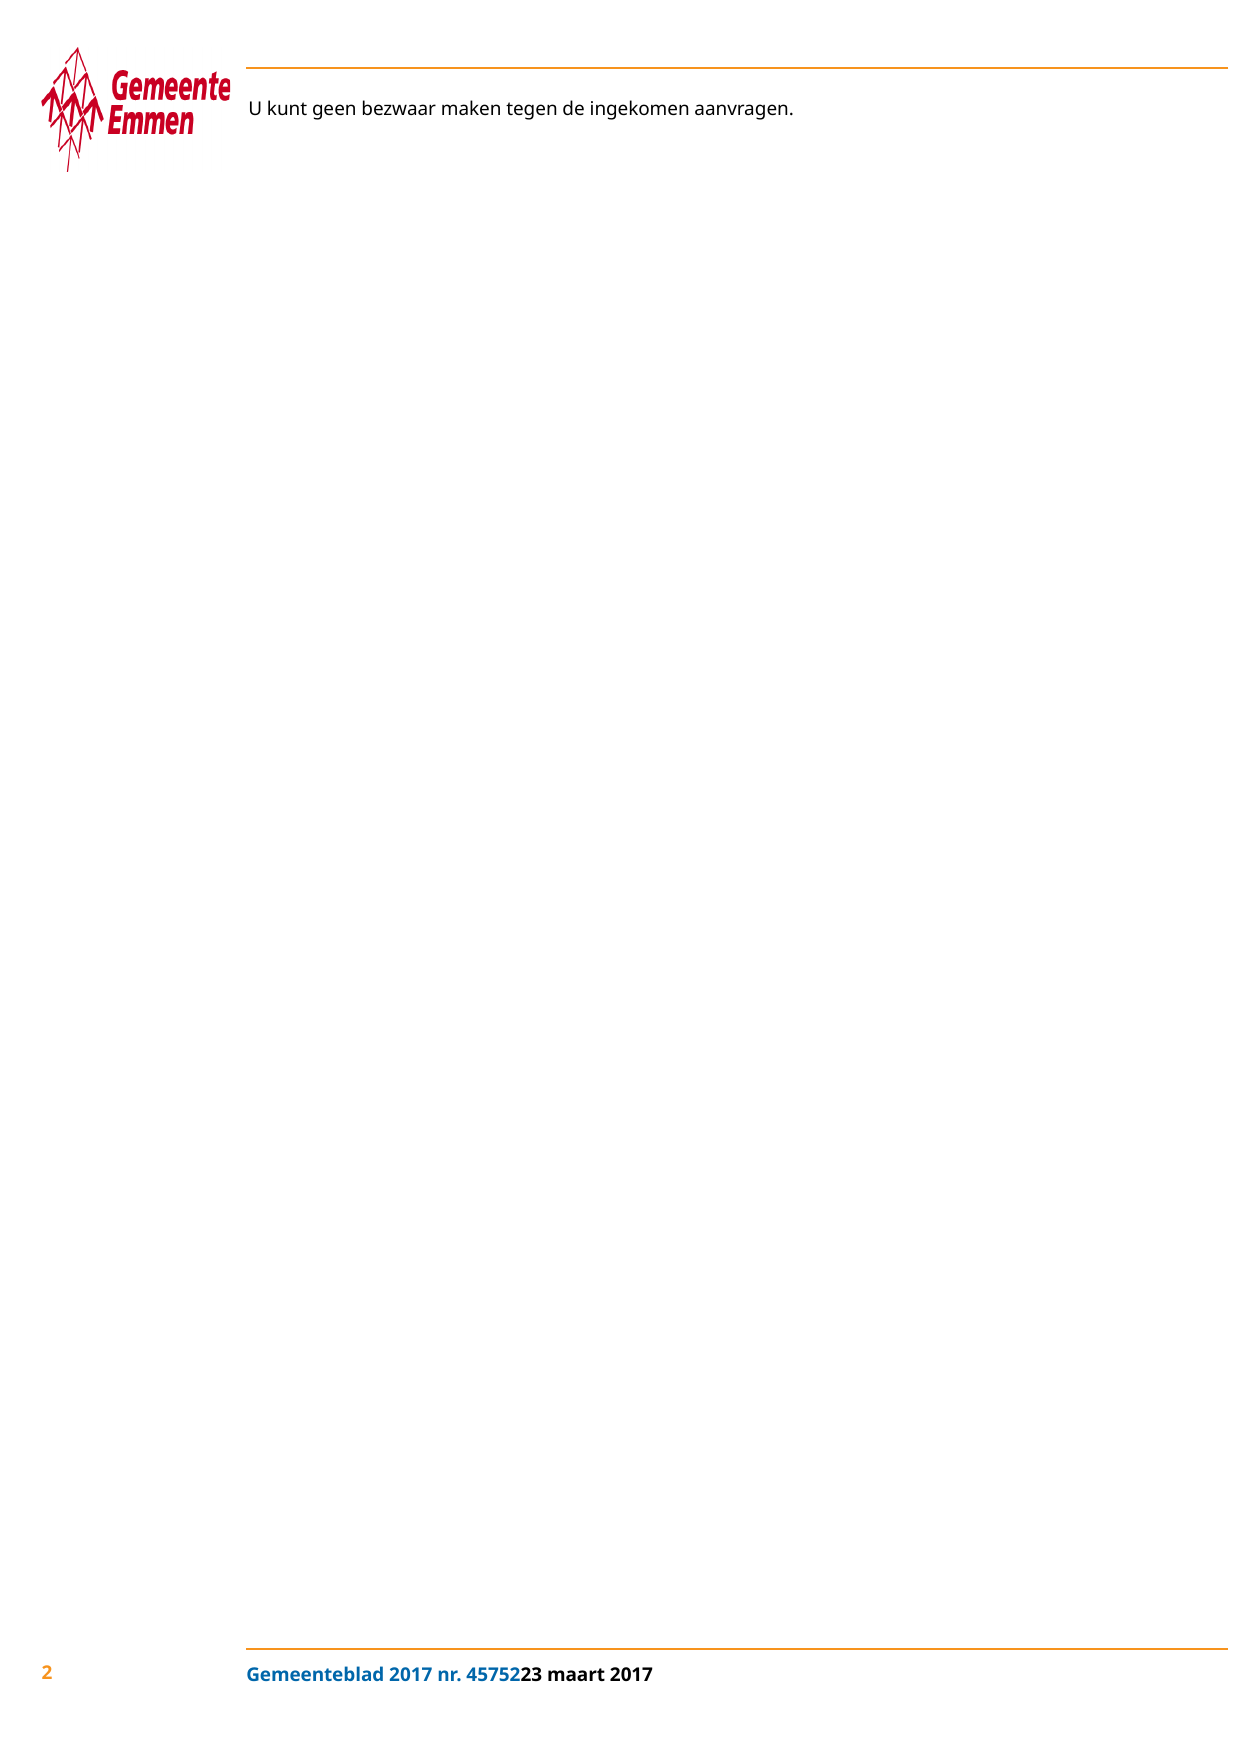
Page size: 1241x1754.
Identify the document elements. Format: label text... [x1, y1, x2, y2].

text U kunt geen bezwaar maken tegen de ingekomen aanvragen. [248, 95, 1152, 121]
picture [41, 47, 231, 172]
